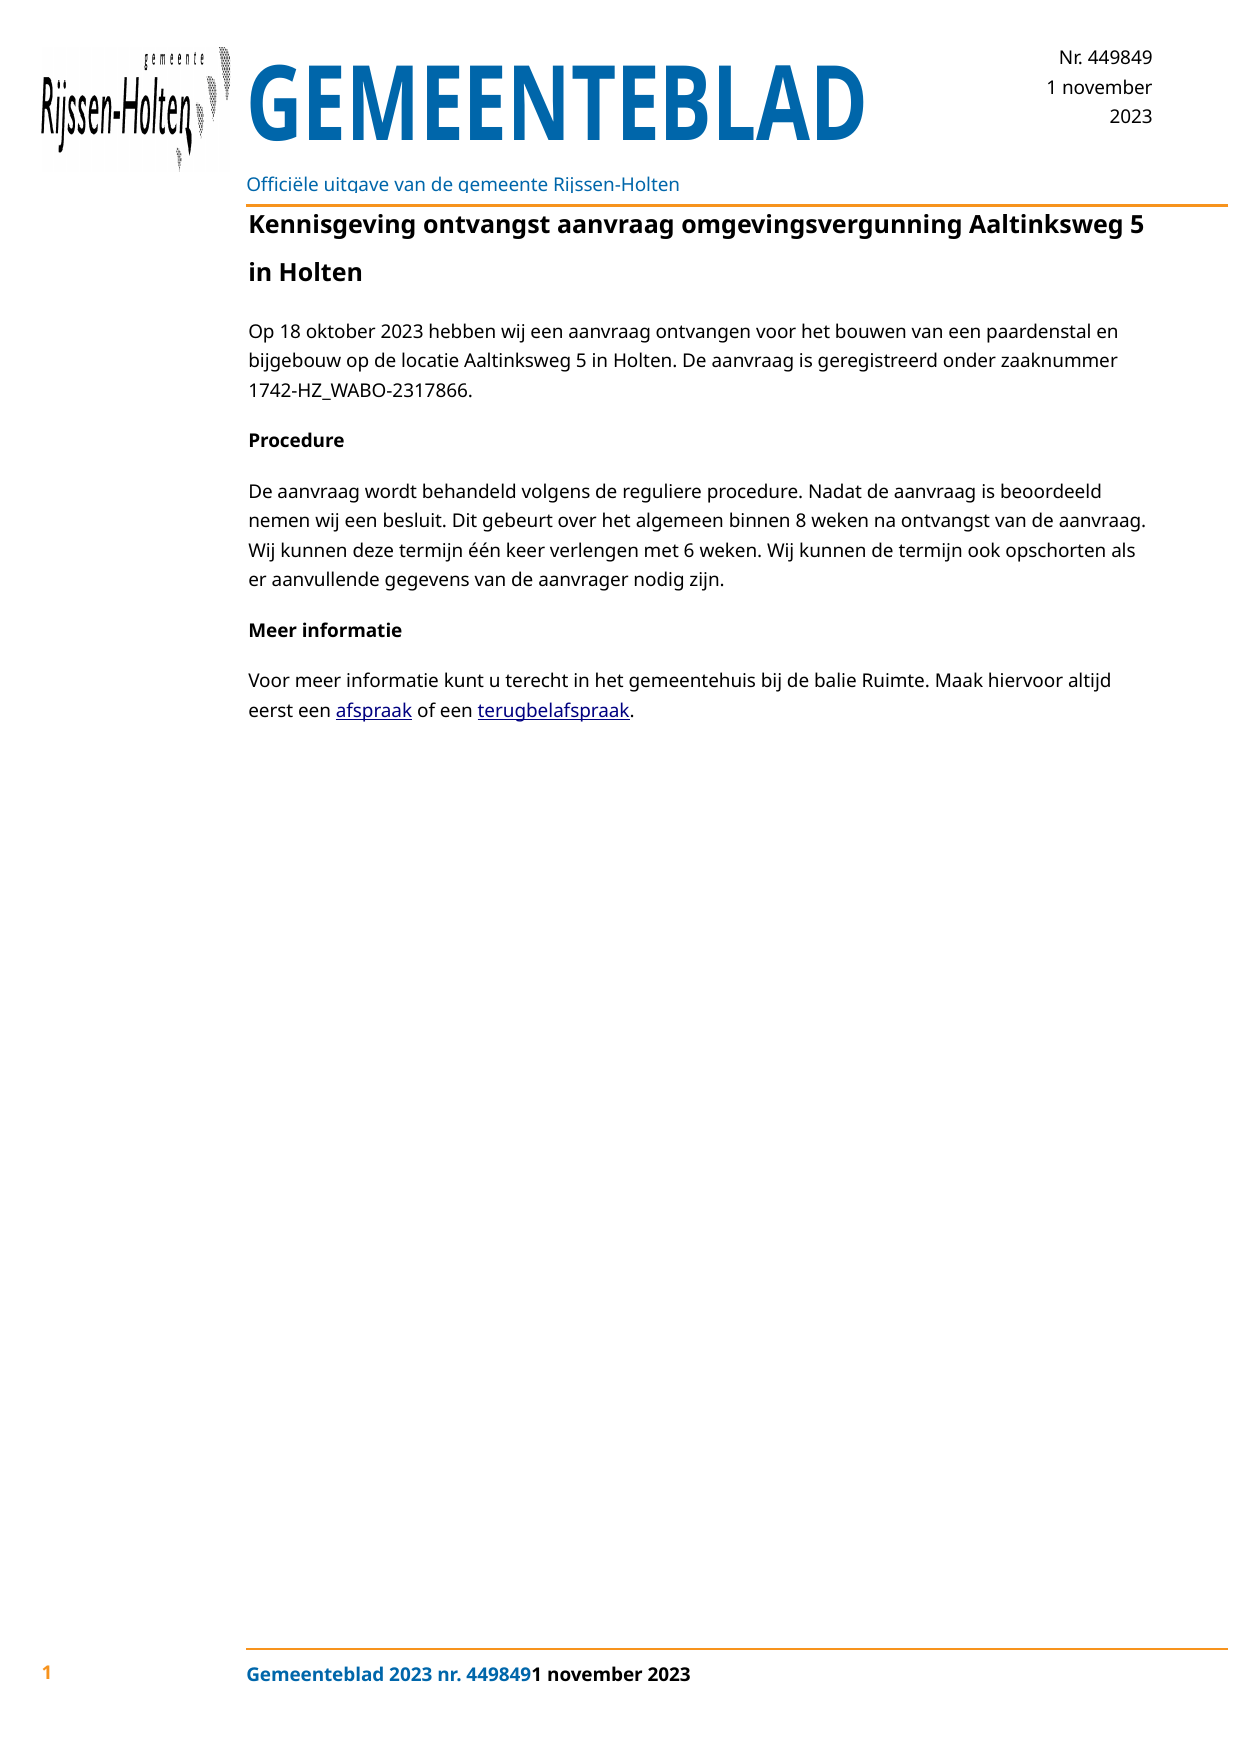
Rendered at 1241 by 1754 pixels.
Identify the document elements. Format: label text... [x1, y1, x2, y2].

text De aanvraag wordt behandeld volgens de reguliere procedure. Nadat de aanvraag is beoordeeld nemen wij een besluit. Dit gebeurt over het algemeen binnen 8 weken na ontvangst van de aanvraag. Wij kunnen deze termijn één keer verlengen met 6 weken. Wij kunnen de termijn ook opschorten als er aanvullende gegevens van de aanvrager nodig zijn. [248, 478, 1152, 592]
picture [41, 47, 231, 172]
text Procedure [248, 427, 1152, 453]
text Meer informatie [248, 617, 1152, 643]
text Op 18 oktober 2023 hebben wij een aanvraag ontvangen voor het bouwen van een paardenstal en bijgebouw op de locatie Aaltinksweg 5 in Holten. De aanvraag is geregistreerd onder zaaknummer 1742-HZ_WABO-2317866. [248, 318, 1152, 403]
text Voor meer informatie kunt u terecht in het gemeentehuis bij de balie Ruimte. Maak hiervoor altijd eerst een afspraak of een terugbelafspraak. [248, 667, 1152, 723]
text Kennisgeving ontvangst aanvraag omgevingsvergunning Aaltinksweg 5 in Holten [248, 207, 1152, 288]
